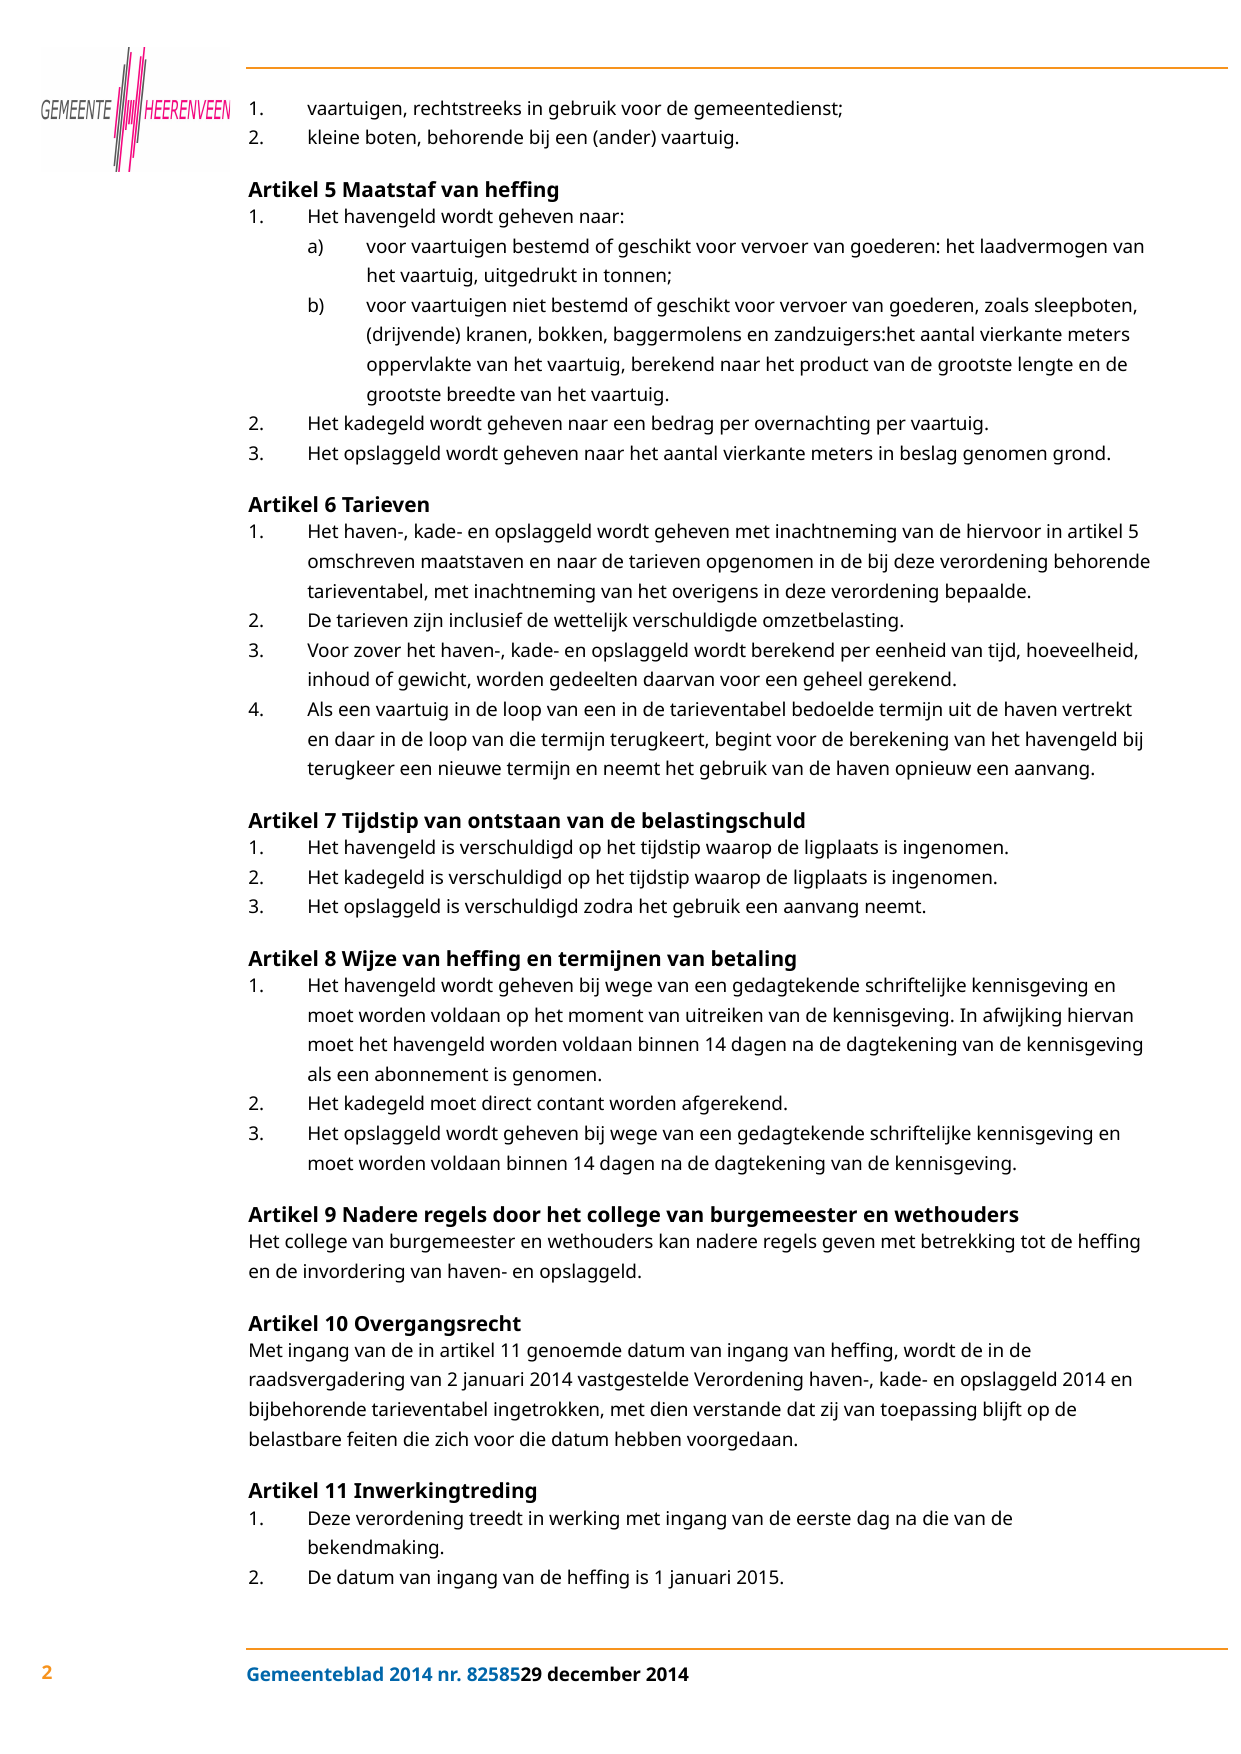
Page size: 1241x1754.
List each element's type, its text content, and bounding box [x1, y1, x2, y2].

list Voor zover het haven-, kade- en opslaggeld wordt berekend per eenheid van tijd, hoeveelheid, inhoud of gewicht, worden gedeelten daarvan voor een geheel gerekend. [248, 637, 1152, 692]
text Artikel 10 Overgangsrecht [248, 1309, 1152, 1337]
text Artikel 11 Inwerkingtreding [248, 1476, 1152, 1505]
list Het haven-, kade- en opslaggeld wordt geheven met inachtneming van de hiervoor in artikel 5 omschreven maatstaven en naar de tarieven opgenomen in de bij deze verordening behorende tarieventabel, met inachtneming van het overigens in deze verordening bepaalde. [248, 519, 1152, 604]
list voor vaartuigen niet bestemd of geschikt voor vervoer van goederen, zoals sleepboten, (drijvende) kranen, bokken, baggermolens en zandzuigers:het aantal vierkante meters oppervlakte van het vaartuig, berekend naar het product van de grootste lengte en de grootste breedte van het vaartuig. [307, 292, 1152, 406]
list Het opslaggeld is verschuldigd zodra het gebruik een aanvang neemt. [248, 893, 1152, 919]
list Het havengeld wordt geheven naar: [248, 203, 1152, 229]
text Artikel 8 Wijze van heffing en termijnen van betaling [248, 944, 1152, 972]
text Artikel 5 Maatstaf van heffing [248, 175, 1152, 203]
list Het havengeld is verschuldigd op het tijdstip waarop de ligplaats is ingenomen. [248, 834, 1152, 860]
list De tarieven zijn inclusief de wettelijk verschuldigde omzetbelasting. [248, 607, 1152, 633]
text Met ingang van de in artikel 11 genoemde datum van ingang van heffing, wordt de in de raadsvergadering van 2 januari 2014 vastgestelde Verordening haven-, kade- en opslaggeld 2014 en bijbehorende tarieventabel ingetrokken, met dien verstande dat zij van toepassing blijft op de belastbare feiten die zich voor die datum hebben voorgedaan. [248, 1337, 1152, 1452]
list kleine boten, behorende bij een (ander) vaartuig. [248, 124, 1152, 150]
list Het kadegeld wordt geheven naar een bedrag per overnachting per vaartuig. [248, 410, 1152, 436]
list Het kadegeld moet direct contant worden afgerekend. [248, 1091, 1152, 1116]
list Het opslaggeld wordt geheven naar het aantal vierkante meters in beslag genomen grond. [248, 440, 1152, 466]
list Het kadegeld is verschuldigd op het tijdstip waarop de ligplaats is ingenomen. [248, 864, 1152, 889]
text Het college van burgemeester en wethouders kan nadere regels geven met betrekking tot de heffing en de invordering van haven- en opslaggeld. [248, 1229, 1152, 1284]
text Artikel 6 Tarieven [248, 490, 1152, 519]
list Het opslaggeld wordt geheven bij wege van een gedagtekende schriftelijke kennisgeving en moet worden voldaan binnen 14 dagen na de dagtekening van de kennisgeving. [248, 1120, 1152, 1176]
text Artikel 9 Nadere regels door het college van burgemeester en wethouders [248, 1200, 1152, 1229]
list De datum van ingang van de heffing is 1 januari 2015. [248, 1564, 1152, 1589]
list Als een vaartuig in de loop van een in de tarieventabel bedoelde termijn uit de haven vertrekt en daar in de loop van die termijn terugkeert, begint voor de berekening van het havengeld bij terugkeer een nieuwe termijn en neemt het gebruik van de haven opnieuw een aanvang. [248, 696, 1152, 781]
list Het havengeld wordt geheven bij wege van een gedagtekende schriftelijke kennisgeving en moet worden voldaan op het moment van uitreiken van de kennisgeving. In afwijking hiervan moet het havengeld worden voldaan binnen 14 dagen na de dagtekening van de kennisgeving als een abonnement is genomen. [248, 972, 1152, 1087]
list Deze verordening treedt in werking met ingang van de eerste dag na die van de bekendmaking. [248, 1505, 1152, 1560]
picture [41, 47, 231, 172]
text Artikel 7 Tijdstip van ontstaan van de belastingschuld [248, 806, 1152, 834]
list vaartuigen, rechtstreeks in gebruik voor de gemeentedienst; [248, 95, 1152, 121]
list voor vaartuigen bestemd of geschikt voor vervoer van goederen: het laadvermogen van het vaartuig, uitgedrukt in tonnen; [307, 233, 1152, 288]
